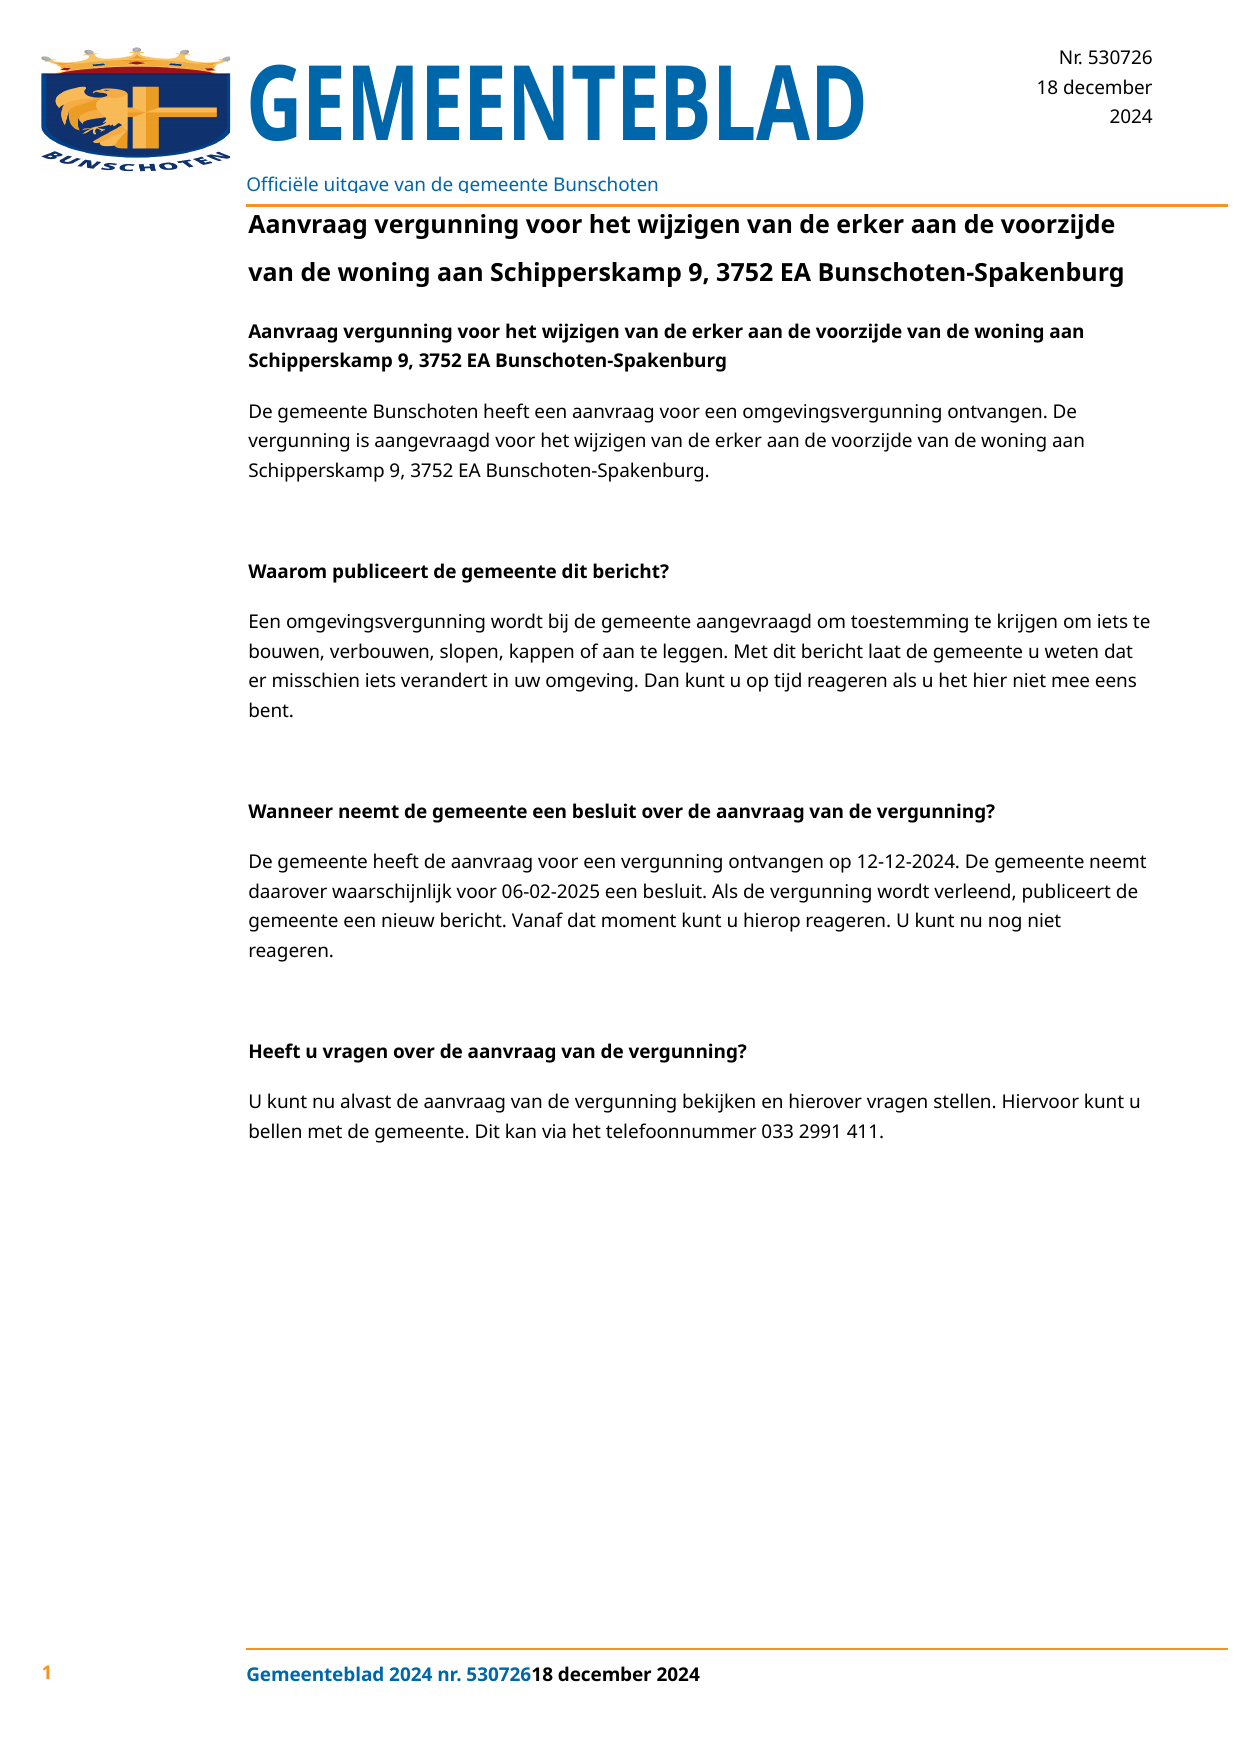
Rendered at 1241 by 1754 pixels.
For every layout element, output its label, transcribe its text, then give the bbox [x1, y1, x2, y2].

text Aanvraag vergunning voor het wijzigen van de erker aan de voorzijde van de woning aan Schipperskamp 9, 3752 EA Bunschoten-Spakenburg [248, 207, 1152, 288]
text Een omgevingsvergunning wordt bij de gemeente aangevraagd om toestemming te krijgen om iets te bouwen, verbouwen, slopen, kappen of aan te leggen. Met dit bericht laat de gemeente u weten dat er misschien iets verandert in uw omgeving. Dan kunt u op tijd reageren als u het hier niet mee eens bent. [248, 608, 1152, 723]
text Waarom publiceert de gemeente dit bericht? [248, 558, 1152, 584]
text Wanneer neemt de gemeente een besluit over de aanvraag van de vergunning? [248, 798, 1152, 824]
text De gemeente heeft de aanvraag voor een vergunning ontvangen op 12-12-2024. De gemeente neemt daarover waarschijnlijk voor 06-02-2025 een besluit. Als de vergunning wordt verleend, publiceert de gemeente een nieuw bericht. Vanaf dat moment kunt u hierop reageren. U kunt nu nog niet reageren. [248, 848, 1152, 963]
text De gemeente Bunschoten heeft een aanvraag voor een omgevingsvergunning ontvangen. De vergunning is aangevraagd voor het wijzigen van de erker aan de voorzijde van de woning aan Schipperskamp 9, 3752 EA Bunschoten-Spakenburg. [248, 398, 1152, 483]
text Aanvraag vergunning voor het wijzigen van de erker aan de voorzijde van de woning aan Schipperskamp 9, 3752 EA Bunschoten-Spakenburg [248, 318, 1152, 373]
picture [41, 47, 231, 172]
text U kunt nu alvast de aanvraag van de vergunning bekijken en hierover vragen stellen. Hiervoor kunt u bellen met de gemeente. Dit kan via het telefoonnummer 033 2991 411. [248, 1088, 1152, 1144]
text Heeft u vragen over de aanvraag van de vergunning? [248, 1038, 1152, 1064]
